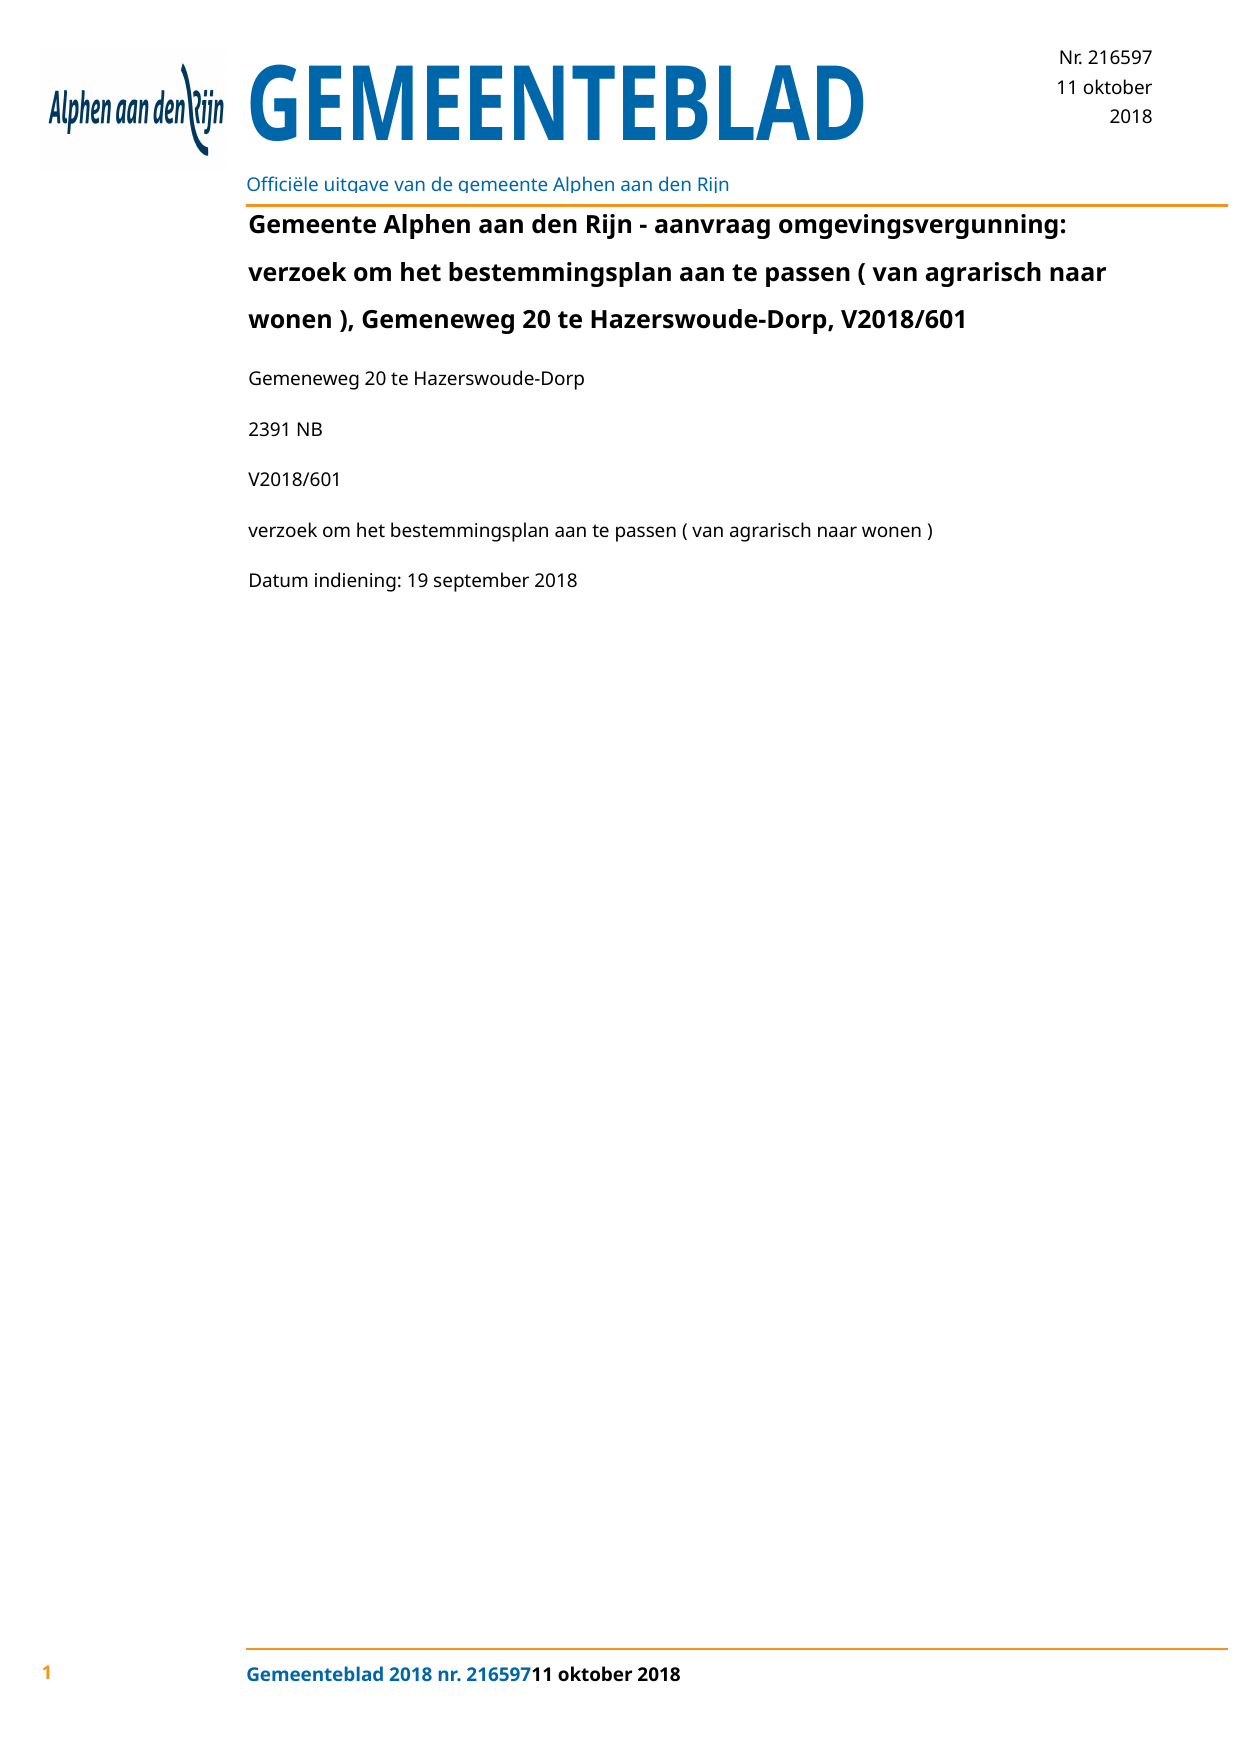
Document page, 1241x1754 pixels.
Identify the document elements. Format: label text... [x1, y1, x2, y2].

text V2018/601 [248, 466, 1152, 492]
text verzoek om het bestemmingsplan aan te passen ( van agrarisch naar wonen ) [248, 517, 1152, 542]
text Gemeente Alphen aan den Rijn - aanvraag omgevingsvergunning: verzoek om het bestemmingsplan aan te passen ( van agrarisch naar wonen ), Gemeneweg 20 te Hazerswoude-Dorp, V2018/601 [248, 207, 1152, 336]
text Datum indiening: 19 september 2018 [248, 567, 1152, 593]
text Gemeneweg 20 te Hazerswoude-Dorp [248, 366, 1152, 391]
text 2391 NB [248, 416, 1152, 442]
picture [41, 47, 231, 172]
